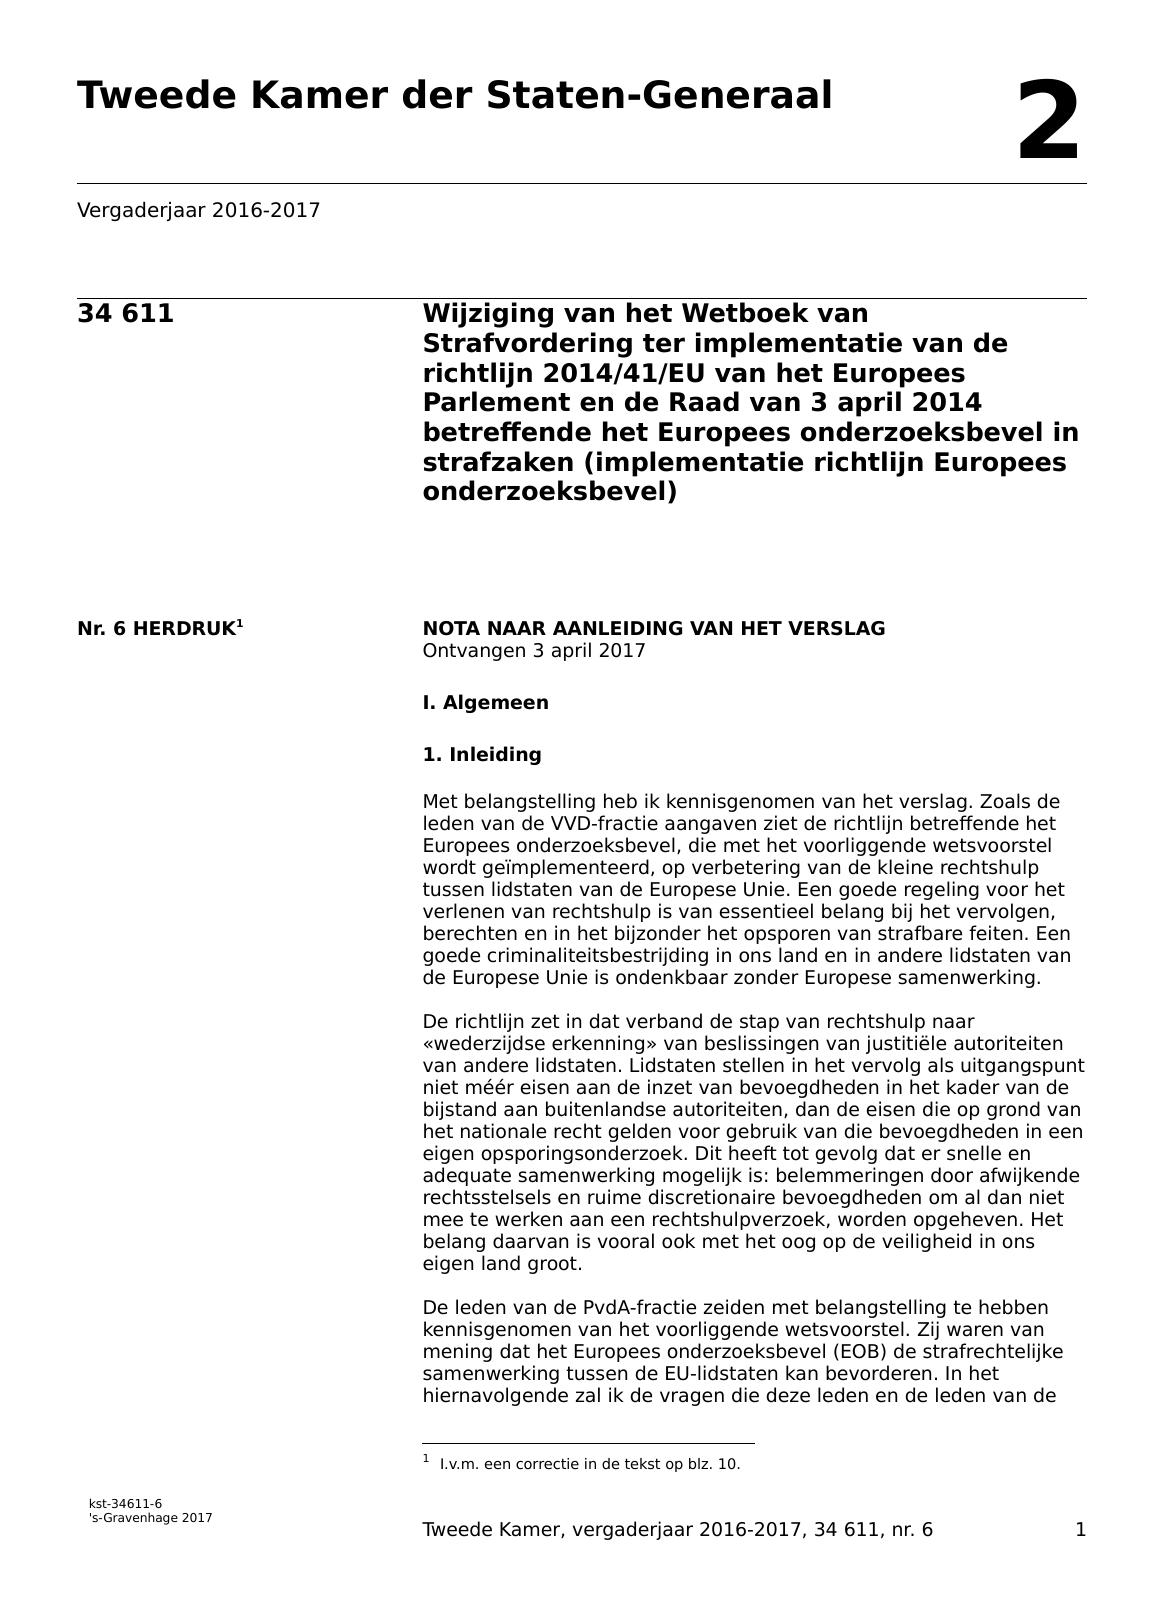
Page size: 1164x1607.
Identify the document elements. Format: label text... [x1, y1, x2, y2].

text De richtlijn zet in dat verband de stap van rechtshulp naar «wederzijdse erkenning» van beslissingen van justitiële autoriteiten van andere lidstaten. Lidstaten stellen in het vervolg als uitgangspunt niet méér eisen aan de inzet van bevoegdheden in het kader van de bijstand aan buitenlandse autoriteiten, dan de eisen die op grond van het nationale recht gelden voor gebruik van die bevoegdheden in een eigen opsporingsonderzoek. Dit heeft tot gevolg dat er snelle en adequate samenwerking mogelijk is: belemmeringen door afwijkende rechtsstelsels en ruime discretionaire bevoegdheden om al dan niet mee te werken aan een rechtshulpverzoek, worden opgeheven. Het belang daarvan is vooral ook met het oog op de veiligheid in ons eigen land groot. [422, 1011, 1087, 1274]
text Ontvangen 3 april 2017 [422, 640, 1087, 662]
subtitle 1. Inleiding [422, 744, 1087, 766]
subtitle 34 611 Wijziging van het Wetboek van Strafvordering ter implementatie van de richtlijn 2014/41/EU van het Europees Parlement en de Raad van 3 april 2014 betreffende het Europees onderzoeksbevel in strafzaken (implementatie richtlijn Europees onderzoeksbevel) [77, 299, 1087, 507]
text De leden van de PvdA-fractie zeiden met belangstelling te hebben kennisgenomen van het voorliggende wetsvoorstel. Zij waren van mening dat het Europees onderzoeksbevel (EOB) de strafrechtelijke samenwerking tussen de EU-lidstaten kan bevorderen. In het hiernavolgende zal ik de vragen die deze leden en de leden van de [422, 1297, 1087, 1407]
table_header 2 [886, 59, 1087, 183]
table_header Tweede Kamer der Staten-Generaal [77, 59, 886, 183]
text 's-Gravenhage 2017 [88, 1511, 323, 1525]
text kst-34611-6 [88, 1497, 323, 1511]
text Met belangstelling heb ik kennisgenomen van het verslag. Zoals de leden van de VVD-fractie aangaven ziet de richtlijn betreffende het Europees onderzoeksbevel, die met het voorliggende wetsvoorstel wordt geïmplementeerd, op verbetering van de kleine rechtshulp tussen lidstaten van de Europese Unie. Een goede regeling voor het verlenen van rechtshulp is van essentieel belang bij het vervolgen, berechten en in het bijzonder het opsporen van strafbare feiten. Een goede criminaliteitsbestrijding in ons land en in andere lidstaten van de Europese Unie is ondenkbaar zonder Europese samenwerking. [422, 791, 1087, 988]
text I.v.m. een correctie in de tekst op blz. 10. [422, 1452, 1087, 1474]
subtitle I. Algemeen [422, 692, 1087, 714]
table_cell Vergaderjaar 2016-2017 [77, 184, 1087, 298]
subtitle Nr. 6 HERDRUK NOTA NAAR AANLEIDING VAN HET VERSLAG [77, 618, 1087, 640]
